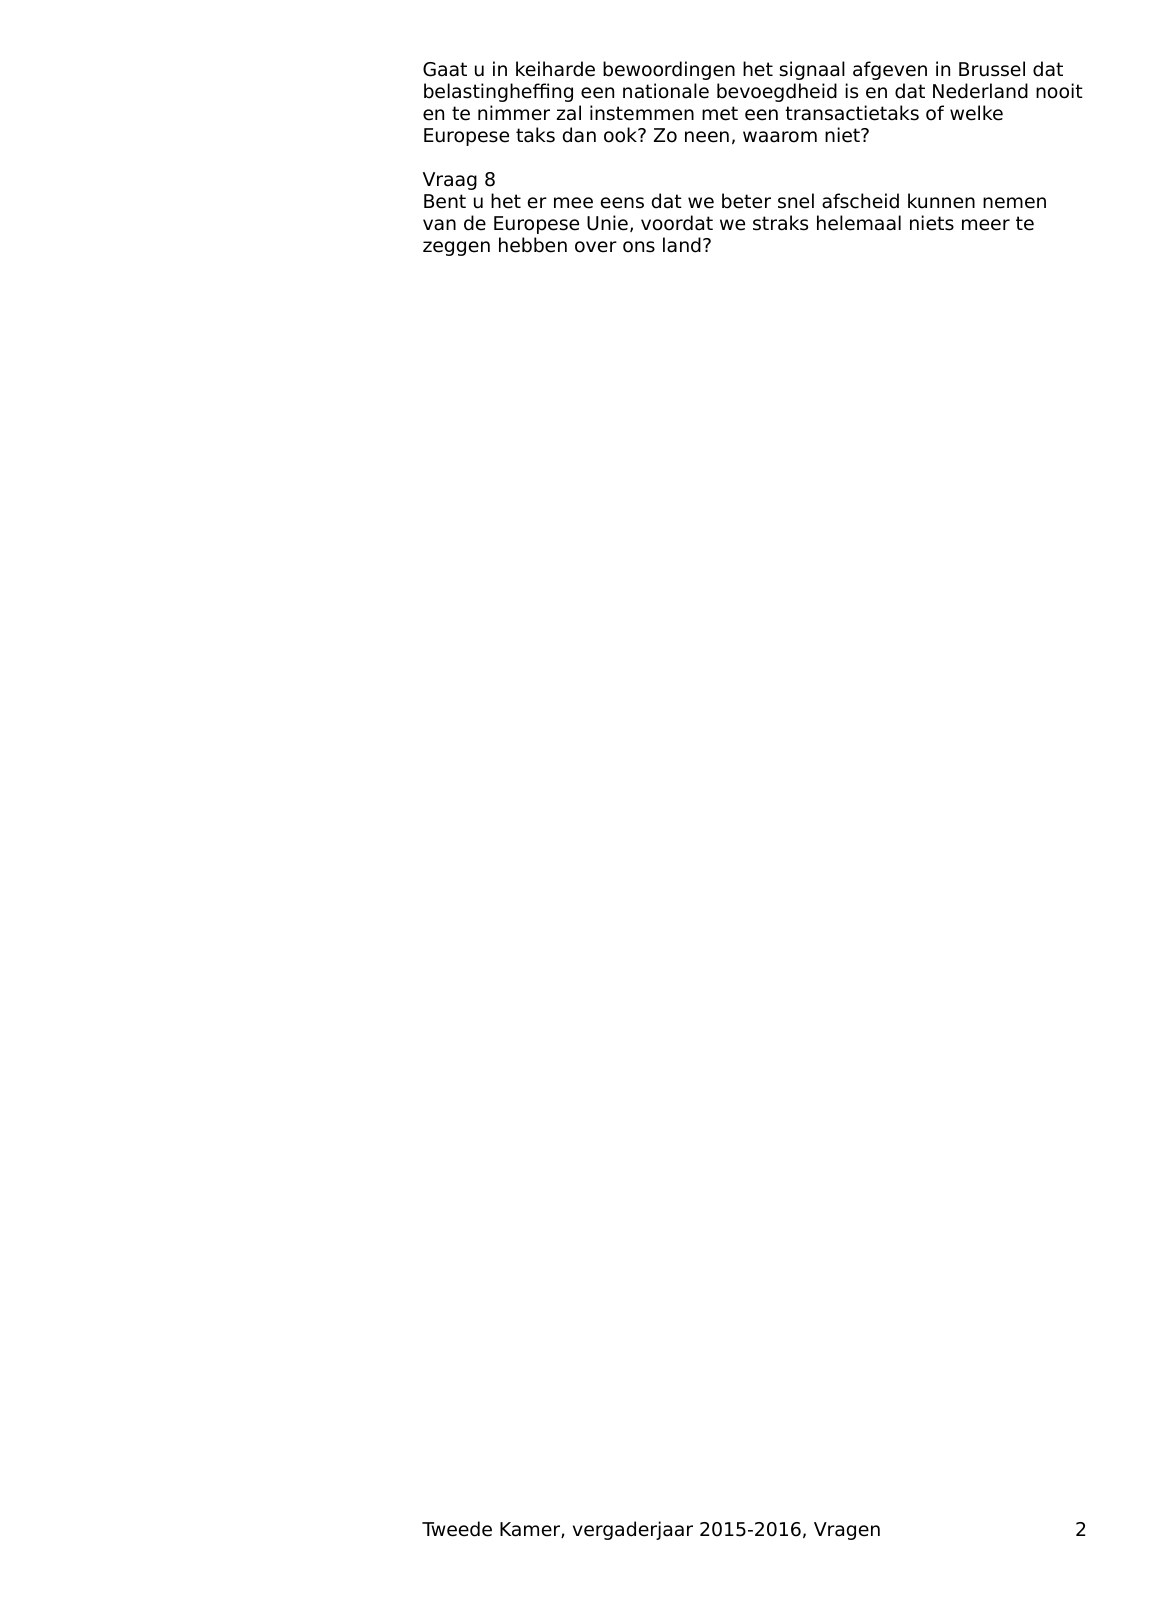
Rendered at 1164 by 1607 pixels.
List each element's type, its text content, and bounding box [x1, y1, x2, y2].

text Bent u het er mee eens dat we beter snel afscheid kunnen nemen van de Europese Unie, voordat we straks helemaal niets meer te zeggen hebben over ons land? [422, 191, 1087, 257]
text Gaat u in keiharde bewoordingen het signaal afgeven in Brussel dat belastingheffing een nationale bevoegdheid is en dat Nederland nooit en te nimmer zal instemmen met een transactietaks of welke Europese taks dan ook? Zo neen, waarom niet? [422, 59, 1087, 147]
text Vraag 8 [422, 169, 1087, 191]
